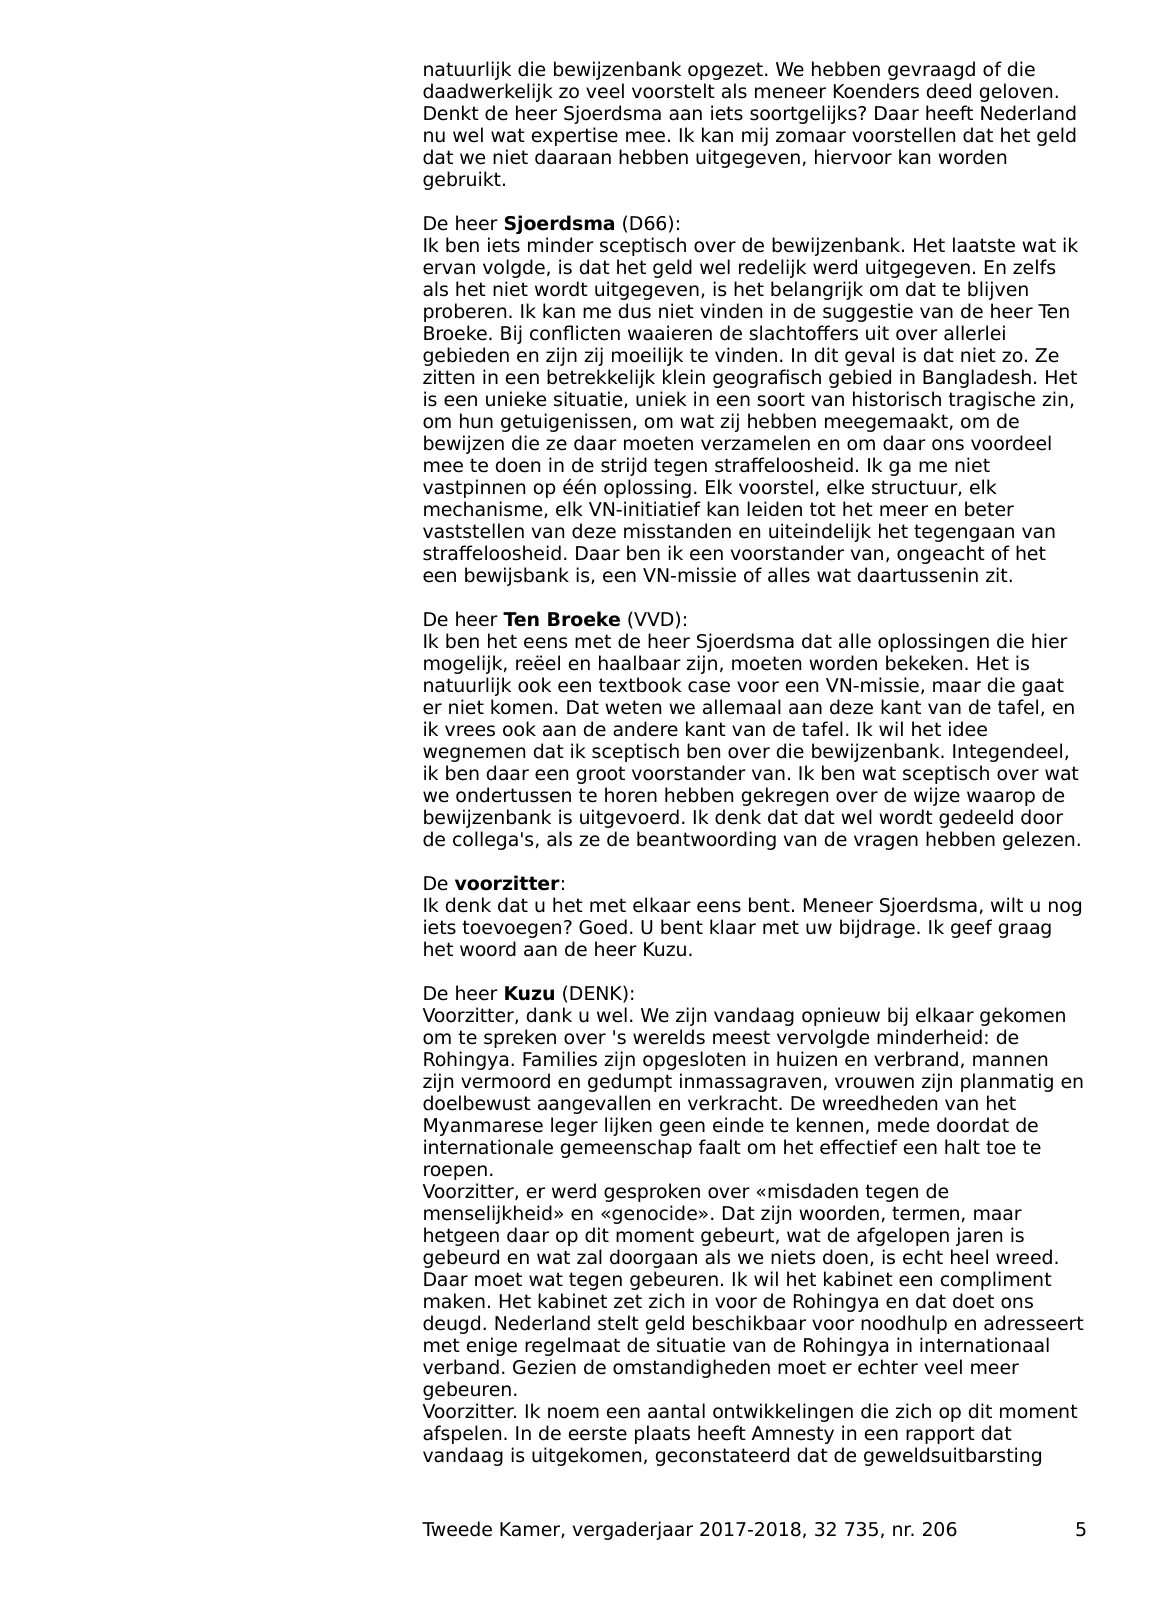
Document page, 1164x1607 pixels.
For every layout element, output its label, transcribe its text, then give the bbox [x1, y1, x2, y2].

text De voorzitter: [422, 873, 1087, 895]
text Voorzitter, dank u wel. We zijn vandaag opnieuw bij elkaar gekomen om te spreken over 's werelds meest vervolgde minderheid: de Rohingya. Families zijn opgesloten in huizen en verbrand, mannen zijn vermoord en gedumpt inmassagraven, vrouwen zijn planmatig en doelbewust aangevallen en verkracht. De wreedheden van het Myanmarese leger lijken geen einde te kennen, mede doordat de internationale gemeenschap faalt om het effectief een halt toe te roepen. [422, 1005, 1087, 1181]
text De heer Ten Broeke (VVD): [422, 609, 1087, 631]
text natuurlijk die bewijzenbank opgezet. We hebben gevraagd of die daadwerkelijk zo veel voorstelt als meneer Koenders deed geloven. Denkt de heer Sjoerdsma aan iets soortgelijks? Daar heeft Nederland nu wel wat expertise mee. Ik kan mij zomaar voorstellen dat het geld dat we niet daaraan hebben uitgegeven, hiervoor kan worden gebruikt. [422, 59, 1087, 191]
text De heer Kuzu (DENK): [422, 983, 1087, 1005]
text Ik ben het eens met de heer Sjoerdsma dat alle oplossingen die hier mogelijk, reëel en haalbaar zijn, moeten worden bekeken. Het is natuurlijk ook een textbook case voor een VN-missie, maar die gaat er niet komen. Dat weten we allemaal aan deze kant van de tafel, en ik vrees ook aan de andere kant van de tafel. Ik wil het idee wegnemen dat ik sceptisch ben over die bewijzenbank. Integendeel, ik ben daar een groot voorstander van. Ik ben wat sceptisch over wat we ondertussen te horen hebben gekregen over de wijze waarop de bewijzenbank is uitgevoerd. Ik denk dat dat wel wordt gedeeld door de collega's, als ze de beantwoording van de vragen hebben gelezen. [422, 631, 1087, 851]
text Voorzitter, er werd gesproken over «misdaden tegen de menselijkheid» en «genocide». Dat zijn woorden, termen, maar hetgeen daar op dit moment gebeurt, wat de afgelopen jaren is gebeurd en wat zal doorgaan als we niets doen, is echt heel wreed. Daar moet wat tegen gebeuren. Ik wil het kabinet een compliment maken. Het kabinet zet zich in voor de Rohingya en dat doet ons deugd. Nederland stelt geld beschikbaar voor noodhulp en adresseert met enige regelmaat de situatie van de Rohingya in internationaal verband. Gezien de omstandigheden moet er echter veel meer gebeuren. [422, 1181, 1087, 1401]
text Voorzitter. Ik noem een aantal ontwikkelingen die zich op dit moment afspelen. In de eerste plaats heeft Amnesty in een rapport dat vandaag is uitgekomen, geconstateerd dat de geweldsuitbarsting [422, 1401, 1087, 1467]
text Ik denk dat u het met elkaar eens bent. Meneer Sjoerdsma, wilt u nog iets toevoegen? Goed. U bent klaar met uw bijdrage. Ik geef graag het woord aan de heer Kuzu. [422, 895, 1087, 961]
text De heer Sjoerdsma (D66): [422, 213, 1087, 235]
text Ik ben iets minder sceptisch over de bewijzenbank. Het laatste wat ik ervan volgde, is dat het geld wel redelijk werd uitgegeven. En zelfs als het niet wordt uitgegeven, is het belangrijk om dat te blijven proberen. Ik kan me dus niet vinden in de suggestie van de heer Ten Broeke. Bij conflicten waaieren de slachtoffers uit over allerlei gebieden en zijn zij moeilijk te vinden. In dit geval is dat niet zo. Ze zitten in een betrekkelijk klein geografisch gebied in Bangladesh. Het is een unieke situatie, uniek in een soort van historisch tragische zin, om hun getuigenissen, om wat zij hebben meegemaakt, om de bewijzen die ze daar moeten verzamelen en om daar ons voordeel mee te doen in de strijd tegen straffeloosheid. Ik ga me niet vastpinnen op één oplossing. Elk voorstel, elke structuur, elk mechanisme, elk VN-initiatief kan leiden tot het meer en beter vaststellen van deze misstanden en uiteindelijk het tegengaan van straffeloosheid. Daar ben ik een voorstander van, ongeacht of het een bewijsbank is, een VN-missie of alles wat daartussenin zit. [422, 235, 1087, 587]
